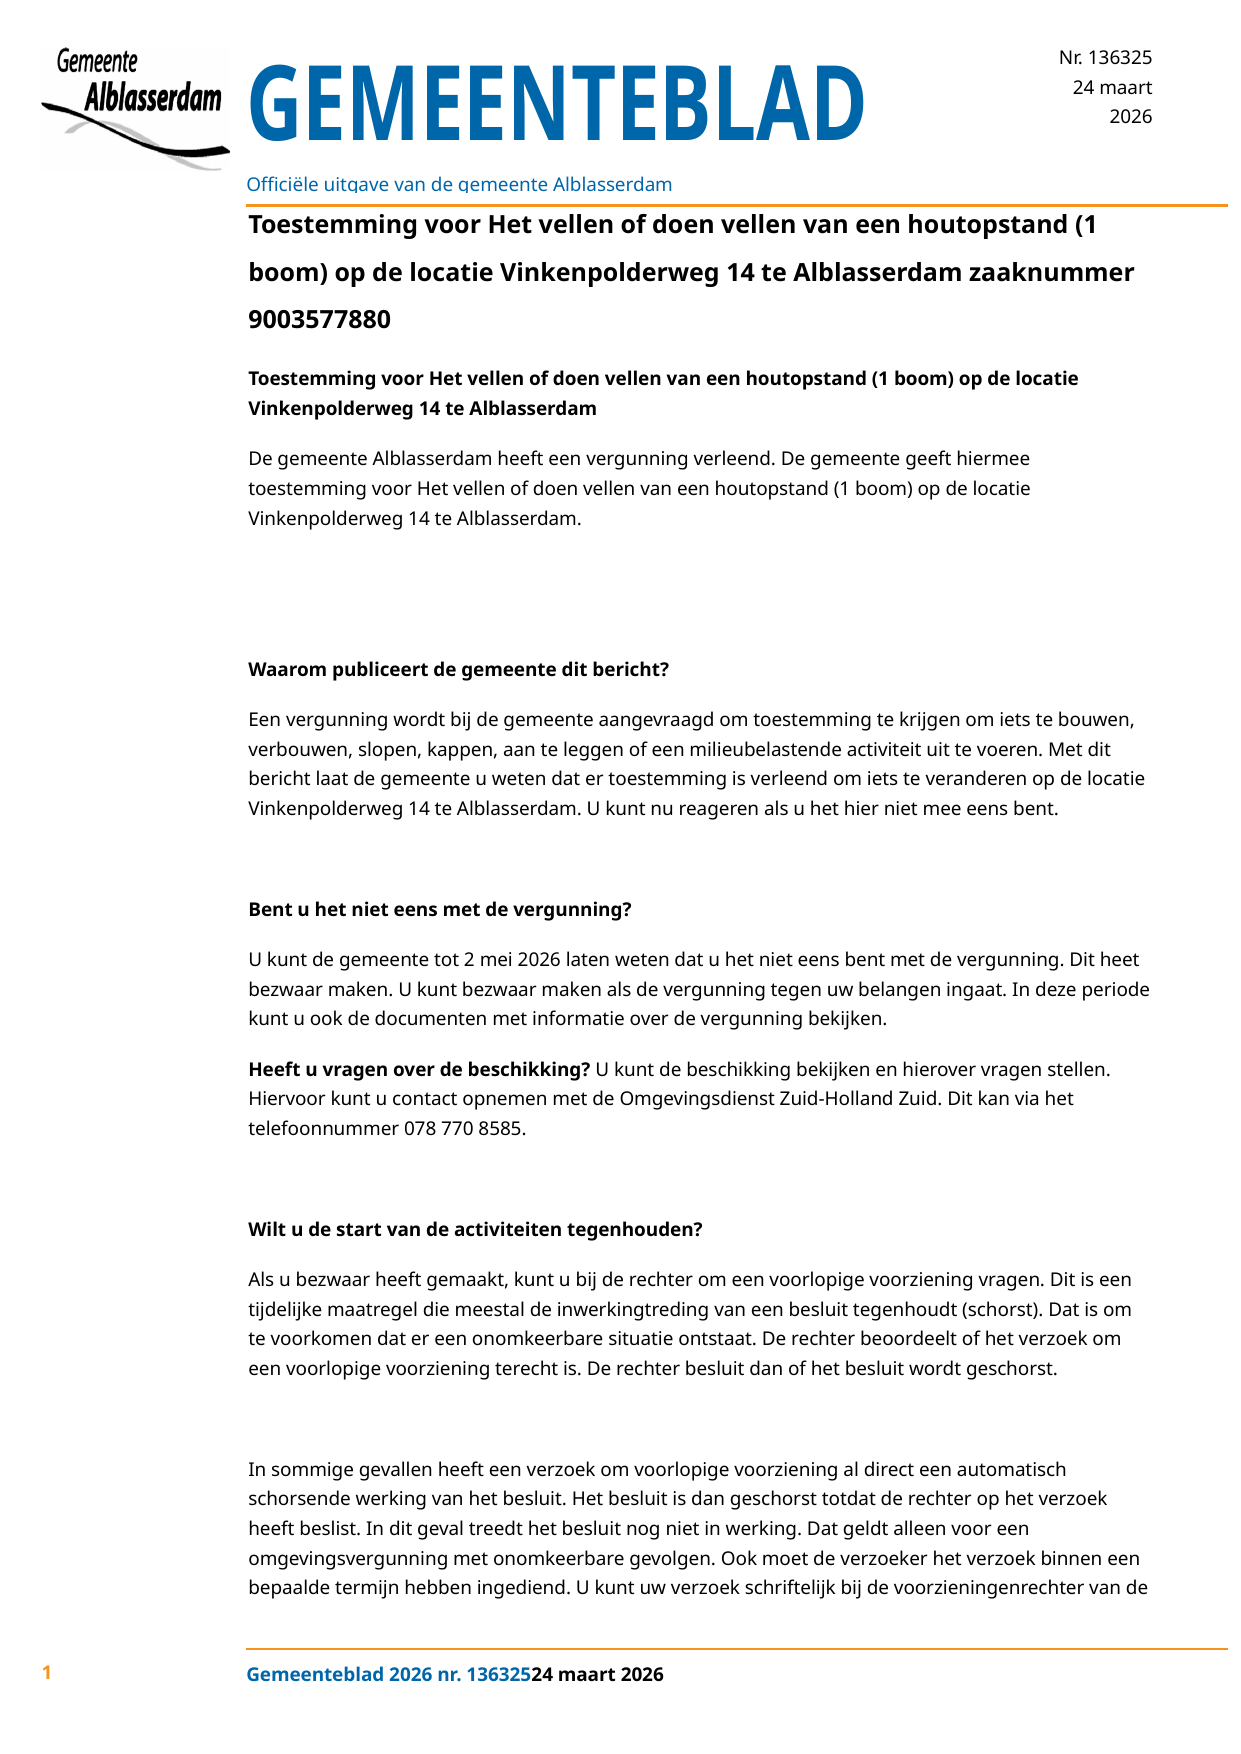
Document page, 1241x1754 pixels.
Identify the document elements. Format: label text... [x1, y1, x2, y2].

text Heeft u vragen over de beschikking? U kunt de beschikking bekijken en hierover vragen stellen. Hiervoor kunt u contact opnemen met de Omgevingsdienst Zuid-Holland Zuid. Dit kan via het telefoonnummer 078 770 8585. [248, 1056, 1152, 1141]
text Wilt u de start van de activiteiten tegenhouden? [248, 1216, 1152, 1242]
text Bent u het niet eens met de vergunning? [248, 896, 1152, 922]
text Toestemming voor Het vellen of doen vellen van een houtopstand (1 boom) op de locatie Vinkenpolderweg 14 te Alblasserdam zaaknummer 9003577880 [248, 207, 1152, 336]
text Een vergunning wordt bij de gemeente aangevraagd om toestemming te krijgen om iets te bouwen, verbouwen, slopen, kappen, aan te leggen of een milieubelastende activiteit uit te voeren. Met dit bericht laat de gemeente u weten dat er toestemming is verleend om iets te veranderen op de locatie Vinkenpolderweg 14 te Alblasserdam. U kunt nu reageren als u het hier niet mee eens bent. [248, 706, 1152, 821]
text Toestemming voor Het vellen of doen vellen van een houtopstand (1 boom) op de locatie Vinkenpolderweg 14 te Alblasserdam [248, 366, 1152, 421]
text De gemeente Alblasserdam heeft een vergunning verleend. De gemeente geeft hiermee toestemming voor Het vellen of doen vellen van een houtopstand (1 boom) op de locatie Vinkenpolderweg 14 te Alblasserdam. [248, 446, 1152, 530]
picture [41, 47, 231, 172]
text U kunt de gemeente tot 2 mei 2026 laten weten dat u het niet eens bent met de vergunning. Dit heet bezwaar maken. U kunt bezwaar maken als de vergunning tegen uw belangen ingaat. In deze periode kunt u ook de documenten met informatie over de vergunning bekijken. [248, 946, 1152, 1031]
text In sommige gevallen heeft een verzoek om voorlopige voorziening al direct een automatisch schorsende werking van het besluit. Het besluit is dan geschorst totdat de rechter op het verzoek heeft beslist. In dit geval treedt het besluit nog niet in werking. Dat geldt alleen voor een omgevingsvergunning met onomkeerbare gevolgen. Ook moet de verzoeker het verzoek binnen een bepaalde termijn hebben ingediend. U kunt uw verzoek schriftelijk bij de voorzieningenrechter van de [248, 1456, 1152, 1600]
text Als u bezwaar heeft gemaakt, kunt u bij de rechter om een voorlopige voorziening vragen. Dit is een tijdelijke maatregel die meestal de inwerkingtreding van een besluit tegenhoudt (schorst). Dat is om te voorkomen dat er een onomkeerbare situatie ontstaat. De rechter beoordeelt of het verzoek om een voorlopige voorziening terecht is. De rechter besluit dan of het besluit wordt geschorst. [248, 1266, 1152, 1381]
text Waarom publiceert de gemeente dit bericht? [248, 656, 1152, 682]
